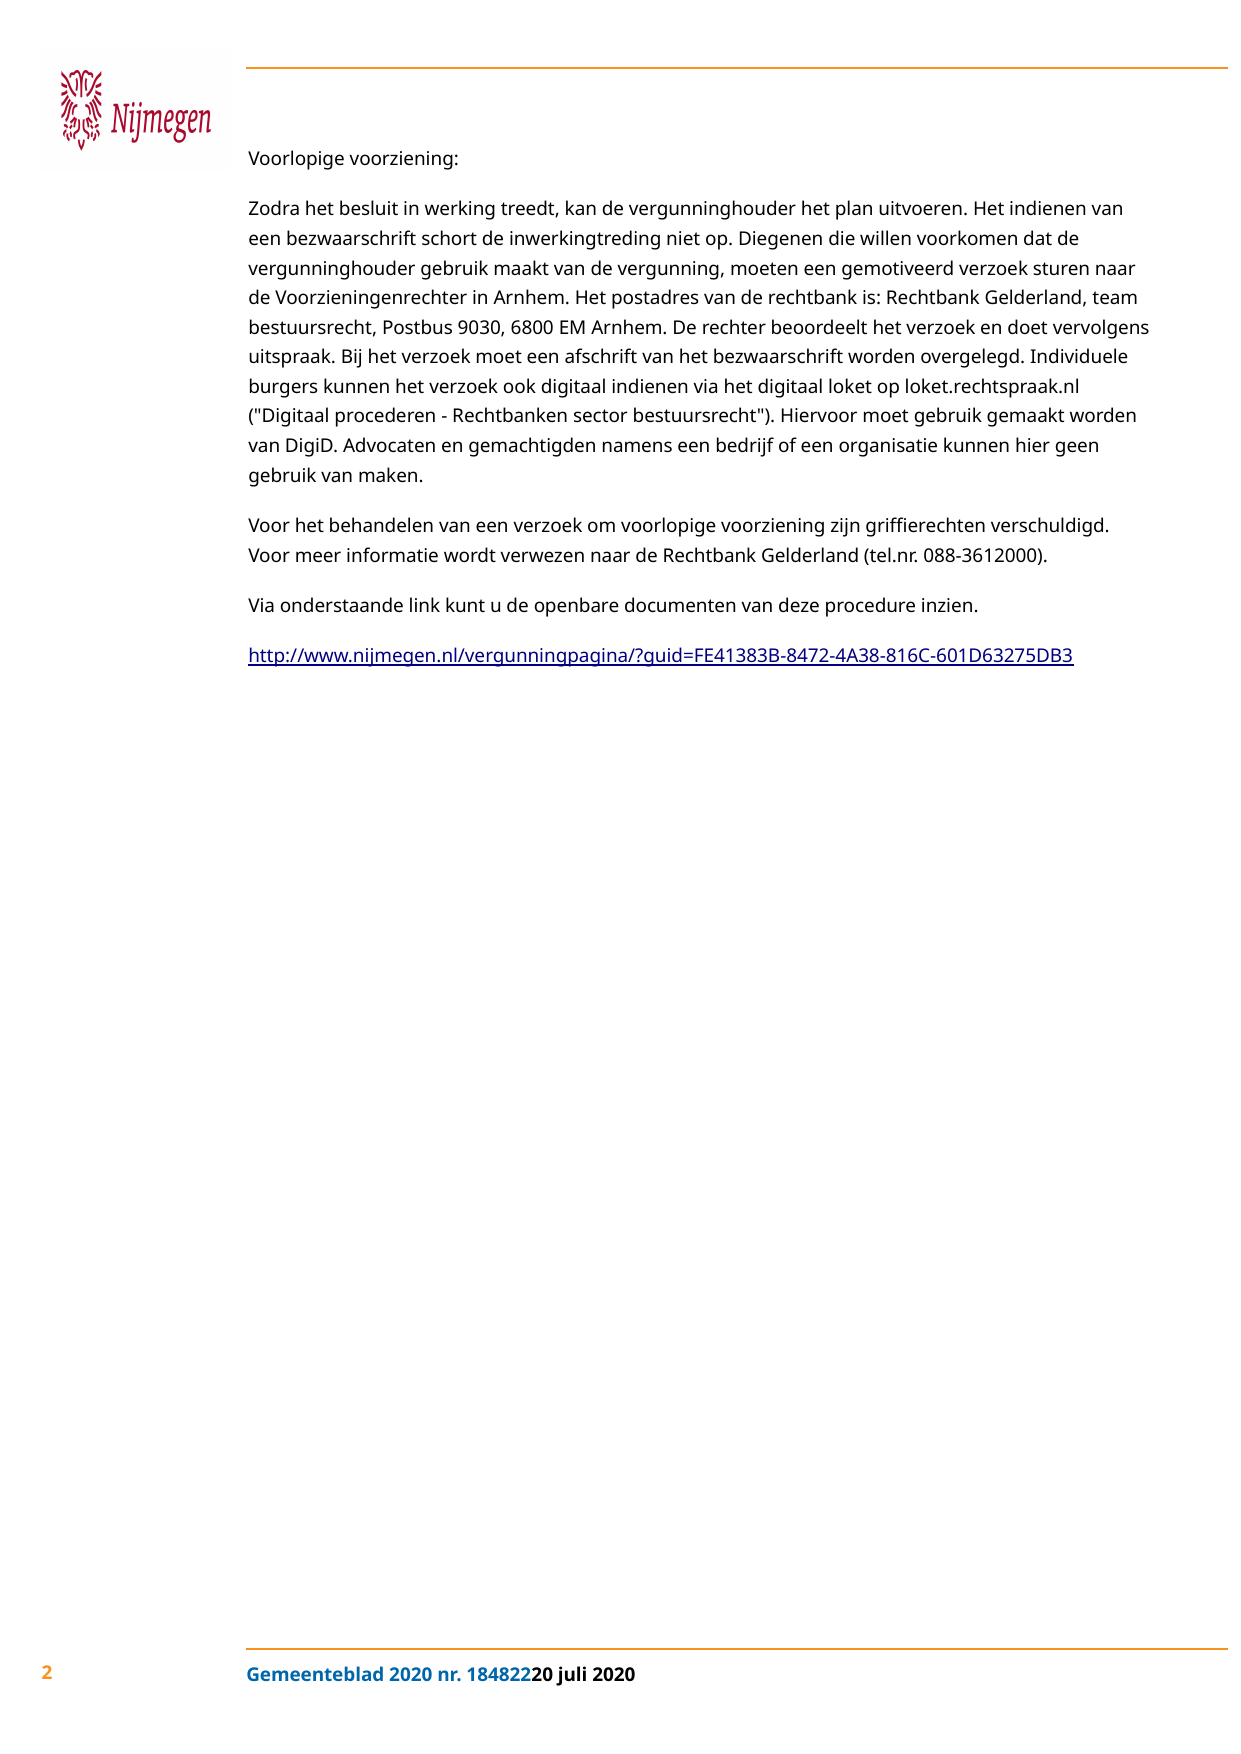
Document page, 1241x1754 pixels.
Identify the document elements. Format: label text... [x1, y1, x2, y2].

text Via onderstaande link kunt u de openbare documenten van deze procedure inzien. [248, 592, 1152, 618]
text http://www.nijmegen.nl/vergunningpagina/?guid=FE41383B-8472-4A38-816C-601D63275DB3 [248, 643, 1152, 668]
text Voorlopige voorziening: [248, 145, 1152, 171]
picture [41, 47, 231, 172]
text Zodra het besluit in werking treedt, kan de vergunninghouder het plan uitvoeren. Het indienen van een bezwaarschrift schort de inwerkingtreding niet op. Diegenen die willen voorkomen dat de vergunninghouder gebruik maakt van de vergunning, moeten een gemotiveerd verzoek sturen naar de Voorzieningenrechter in Arnhem. Het postadres van de rechtbank is: Rechtbank Gelderland, team bestuursrecht, Postbus 9030, 6800 EM Arnhem. De rechter beoordeelt het verzoek en doet vervolgens uitspraak. Bij het verzoek moet een afschrift van het bezwaarschrift worden overgelegd. Individuele burgers kunnen het verzoek ook digitaal indienen via het digitaal loket op loket.rechtspraak.nl ("Digitaal procederen - Rechtbanken sector bestuursrecht"). Hiervoor moet gebruik gemaakt worden van DigiD. Advocaten en gemachtigden namens een bedrijf of een organisatie kunnen hier geen gebruik van maken. [248, 196, 1152, 488]
text Voor het behandelen van een verzoek om voorlopige voorziening zijn griffierechten verschuldigd. Voor meer informatie wordt verwezen naar de Rechtbank Gelderland (tel.nr. 088-3612000). [248, 512, 1152, 568]
